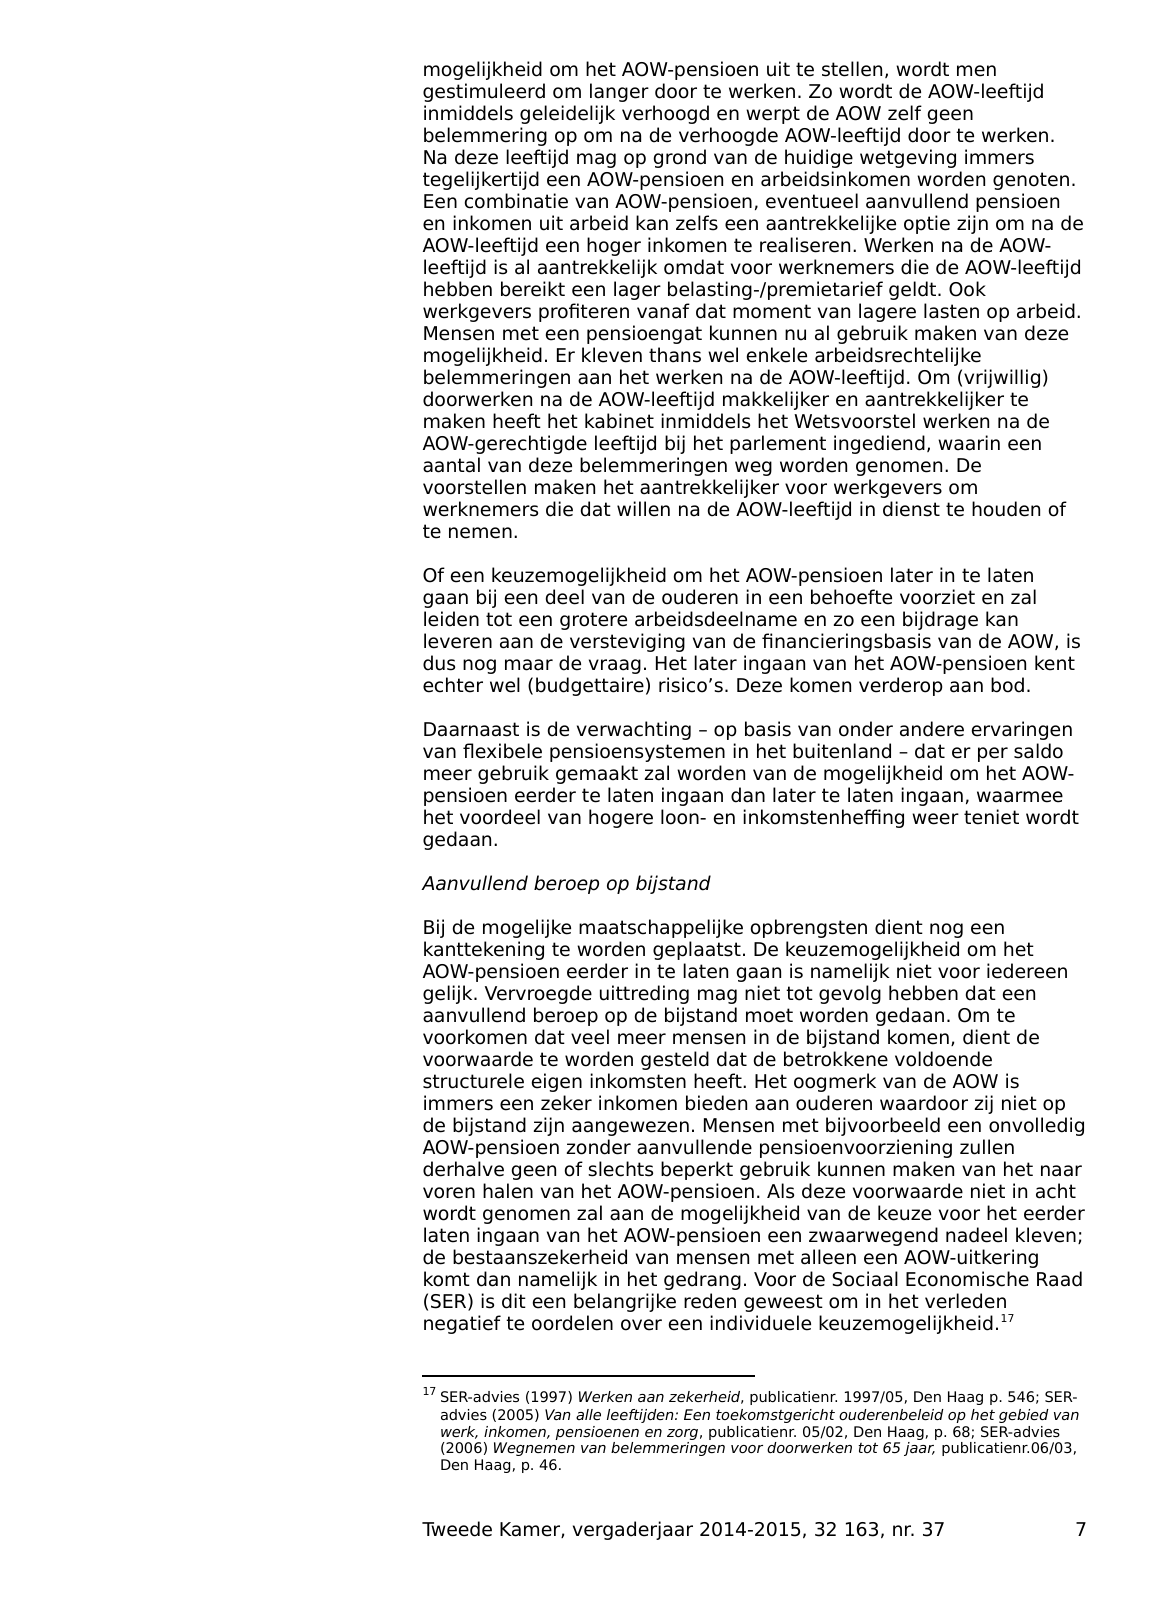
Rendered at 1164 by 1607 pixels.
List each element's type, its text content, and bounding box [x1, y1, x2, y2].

text SER-advies (1997) Werken aan zekerheid, publicatienr. 1997/05, Den Haag p. 546; SER-advies (2005) Van alle leeftijden: Een toekomstgericht ouderenbeleid op het gebied van werk, inkomen, pensioenen en zorg, publicatienr. 05/02, Den Haag, p. 68; SER-advies (2006) Wegnemen van belemmeringen voor doorwerken tot 65 jaar, publicatienr.06/03, Den Haag, p. 46. [422, 1385, 1087, 1474]
text Bij de mogelijke maatschappelijke opbrengsten dient nog een kanttekening te worden geplaatst. De keuzemogelijkheid om het AOW-pensioen eerder in te laten gaan is namelijk niet voor iedereen gelijk. Vervroegde uittreding mag niet tot gevolg hebben dat een aanvullend beroep op de bijstand moet worden gedaan. Om te voorkomen dat veel meer mensen in de bijstand komen, dient de voorwaarde te worden gesteld dat de betrokkene voldoende structurele eigen inkomsten heeft. Het oogmerk van de AOW is immers een zeker inkomen bieden aan ouderen waardoor zij niet op de bijstand zijn aangewezen. Mensen met bijvoorbeeld een onvolledig AOW-pensioen zonder aanvullende pensioenvoorziening zullen derhalve geen of slechts beperkt gebruik kunnen maken van het naar voren halen van het AOW-pensioen. Als deze voorwaarde niet in acht wordt genomen zal aan de mogelijkheid van de keuze voor het eerder laten ingaan van het AOW-pensioen een zwaarwegend nadeel kleven; de bestaanszekerheid van mensen met alleen een AOW-uitkering komt dan namelijk in het gedrang. Voor de Sociaal Economische Raad (SER) is dit een belangrijke reden geweest om in het verleden negatief te oordelen over een individuele keuzemogelijkheid. [422, 917, 1087, 1335]
text Of een keuzemogelijkheid om het AOW-pensioen later in te laten gaan bij een deel van de ouderen in een behoefte voorziet en zal leiden tot een grotere arbeidsdeelname en zo een bijdrage kan leveren aan de versteviging van de financieringsbasis van de AOW, is dus nog maar de vraag. Het later ingaan van het AOW-pensioen kent echter wel (budgettaire) risico’s. Deze komen verderop aan bod. [422, 565, 1087, 697]
text Daarnaast is de verwachting – op basis van onder andere ervaringen van flexibele pensioensystemen in het buitenland – dat er per saldo meer gebruik gemaakt zal worden van de mogelijkheid om het AOW-pensioen eerder te laten ingaan dan later te laten ingaan, waarmee het voordeel van hogere loon- en inkomstenheffing weer teniet wordt gedaan. [422, 719, 1087, 851]
subtitle Aanvullend beroep op bijstand [422, 873, 1087, 895]
text mogelijkheid om het AOW-pensioen uit te stellen, wordt men gestimuleerd om langer door te werken. Zo wordt de AOW-leeftijd inmiddels geleidelijk verhoogd en werpt de AOW zelf geen belemmering op om na de verhoogde AOW-leeftijd door te werken. Na deze leeftijd mag op grond van de huidige wetgeving immers tegelijkertijd een AOW-pensioen en arbeidsinkomen worden genoten. Een combinatie van AOW-pensioen, eventueel aanvullend pensioen en inkomen uit arbeid kan zelfs een aantrekkelijke optie zijn om na de AOW-leeftijd een hoger inkomen te realiseren. Werken na de AOW-leeftijd is al aantrekkelijk omdat voor werknemers die de AOW-leeftijd hebben bereikt een lager belasting-/premietarief geldt. Ook werkgevers profiteren vanaf dat moment van lagere lasten op arbeid. Mensen met een pensioengat kunnen nu al gebruik maken van deze mogelijkheid. Er kleven thans wel enkele arbeidsrechtelijke belemmeringen aan het werken na de AOW-leeftijd. Om (vrijwillig) doorwerken na de AOW-leeftijd makkelijker en aantrekkelijker te maken heeft het kabinet inmiddels het Wetsvoorstel werken na de AOW-gerechtigde leeftijd bij het parlement ingediend, waarin een aantal van deze belemmeringen weg worden genomen. De voorstellen maken het aantrekkelijker voor werkgevers om werknemers die dat willen na de AOW-leeftijd in dienst te houden of te nemen. [422, 59, 1087, 543]
